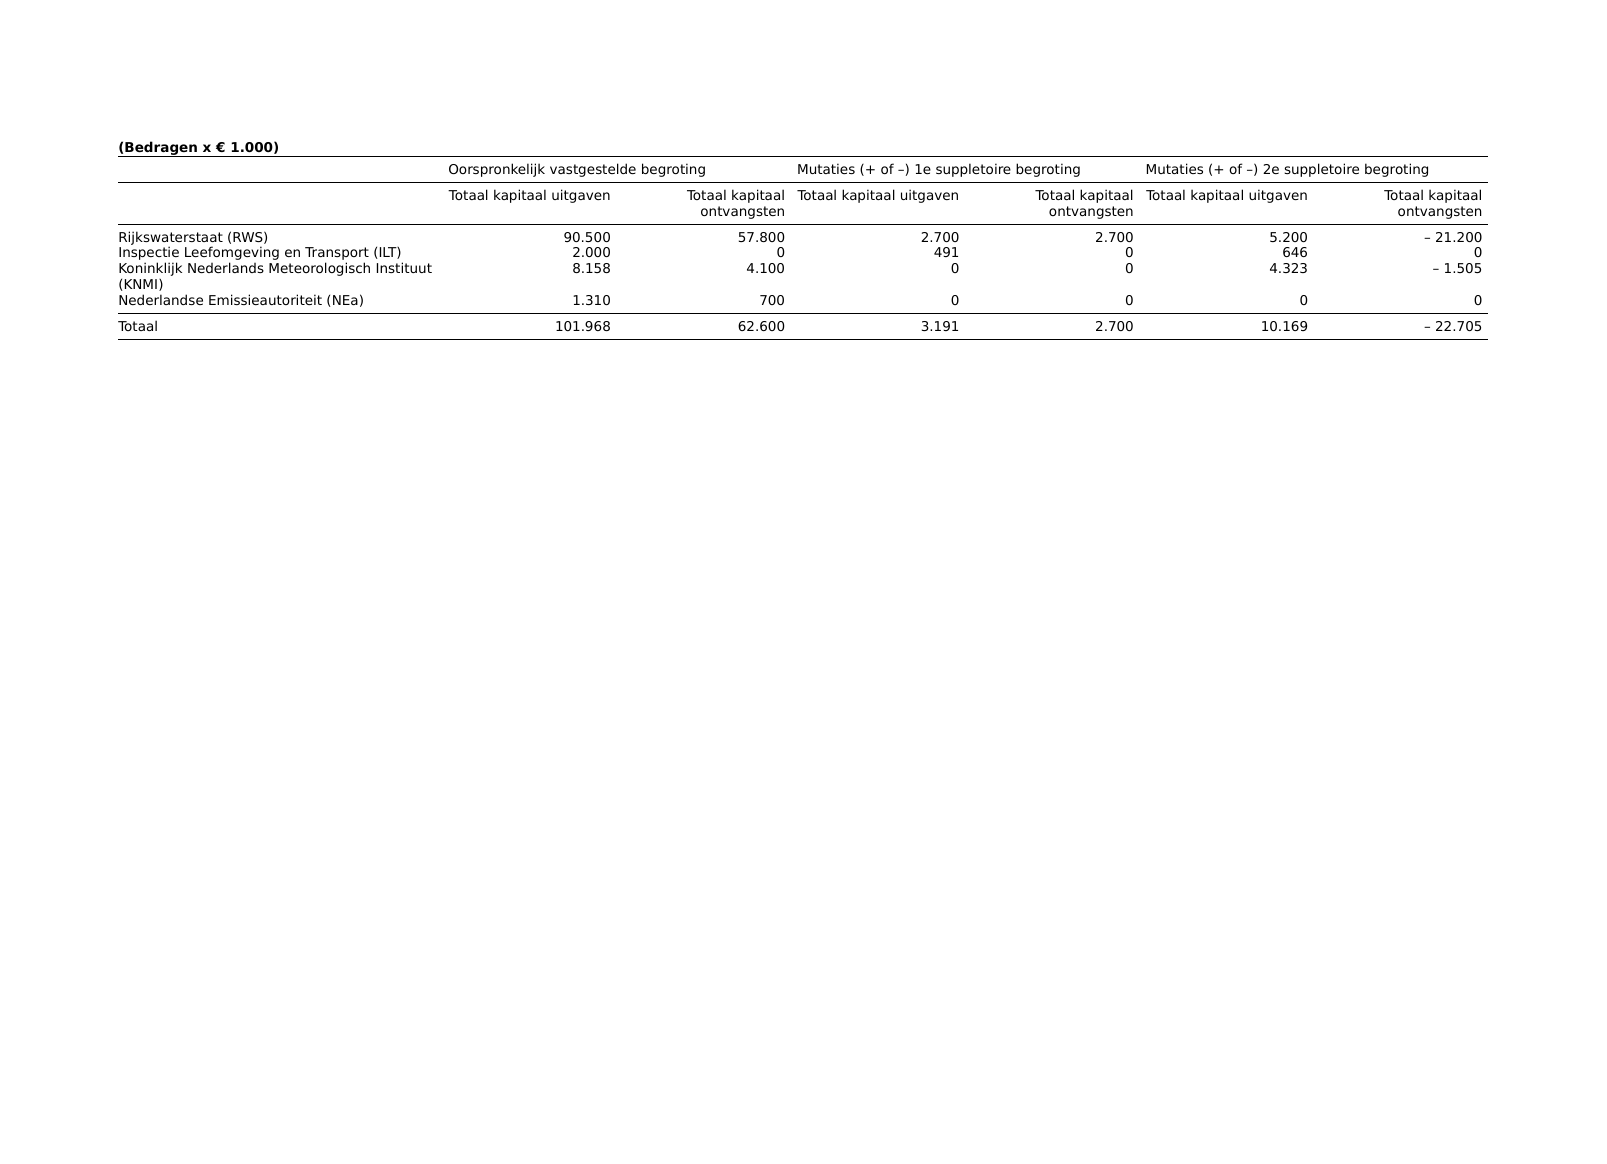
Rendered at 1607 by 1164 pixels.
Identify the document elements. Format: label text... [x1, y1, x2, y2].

table_cell 10.169 [1140, 314, 1314, 339]
table_cell Rijkswaterstaat (RWS) [118, 225, 442, 245]
table_cell Totaal kapitaal ontvangsten [965, 183, 1139, 224]
table_cell 0 [1314, 293, 1488, 313]
table_cell Totaal kapitaal ontvangsten [1314, 183, 1488, 224]
table_cell Totaal kapitaal uitgaven [1140, 183, 1314, 224]
table_cell 2.700 [965, 225, 1139, 245]
table_cell 8.158 [442, 261, 617, 292]
table_header (Bedragen x € 1.000) [118, 140, 1488, 156]
table_cell [118, 157, 442, 182]
table_cell 3.191 [791, 314, 965, 339]
table_cell 4.323 [1140, 261, 1314, 292]
table_cell 700 [617, 293, 791, 313]
table_cell 57.800 [617, 225, 791, 245]
table_cell Totaal [118, 314, 442, 339]
table_cell 491 [791, 245, 965, 261]
table_cell – 21.200 [1314, 225, 1488, 245]
table_cell Totaal kapitaal uitgaven [442, 183, 617, 224]
table_cell Oorspronkelijk vastgestelde begroting [442, 157, 791, 182]
table_cell Mutaties (+ of –) 2e suppletoire begroting [1140, 157, 1488, 182]
table_cell 0 [965, 293, 1139, 313]
table_cell 0 [791, 261, 965, 292]
table_cell 646 [1140, 245, 1314, 261]
table_cell 1.310 [442, 293, 617, 313]
table_cell Koninklijk Nederlands Meteorologisch Instituut (KNMI) [118, 261, 442, 292]
table_cell 90.500 [442, 225, 617, 245]
table_cell 2.700 [791, 225, 965, 245]
table_cell 2.000 [442, 245, 617, 261]
table_cell 2.700 [965, 314, 1139, 339]
table_cell Nederlandse Emissieautoriteit (NEa) [118, 293, 442, 313]
table_cell 62.600 [617, 314, 791, 339]
table_cell 0 [965, 245, 1139, 261]
table_cell Totaal kapitaal uitgaven [791, 183, 965, 224]
table_cell Inspectie Leefomgeving en Transport (ILT) [118, 245, 442, 261]
table_cell 101.968 [442, 314, 617, 339]
table_cell – 1.505 [1314, 261, 1488, 292]
table_cell [118, 183, 442, 224]
table_cell 0 [965, 261, 1139, 292]
table_cell 5.200 [1140, 225, 1314, 245]
table_cell Totaal kapitaal ontvangsten [617, 183, 791, 224]
table_cell 0 [1140, 293, 1314, 313]
table_cell Mutaties (+ of –) 1e suppletoire begroting [791, 157, 1139, 182]
table_cell 0 [1314, 245, 1488, 261]
table_cell 4.100 [617, 261, 791, 292]
table_cell 0 [617, 245, 791, 261]
table_cell 0 [791, 293, 965, 313]
table_cell – 22.705 [1314, 314, 1488, 339]
